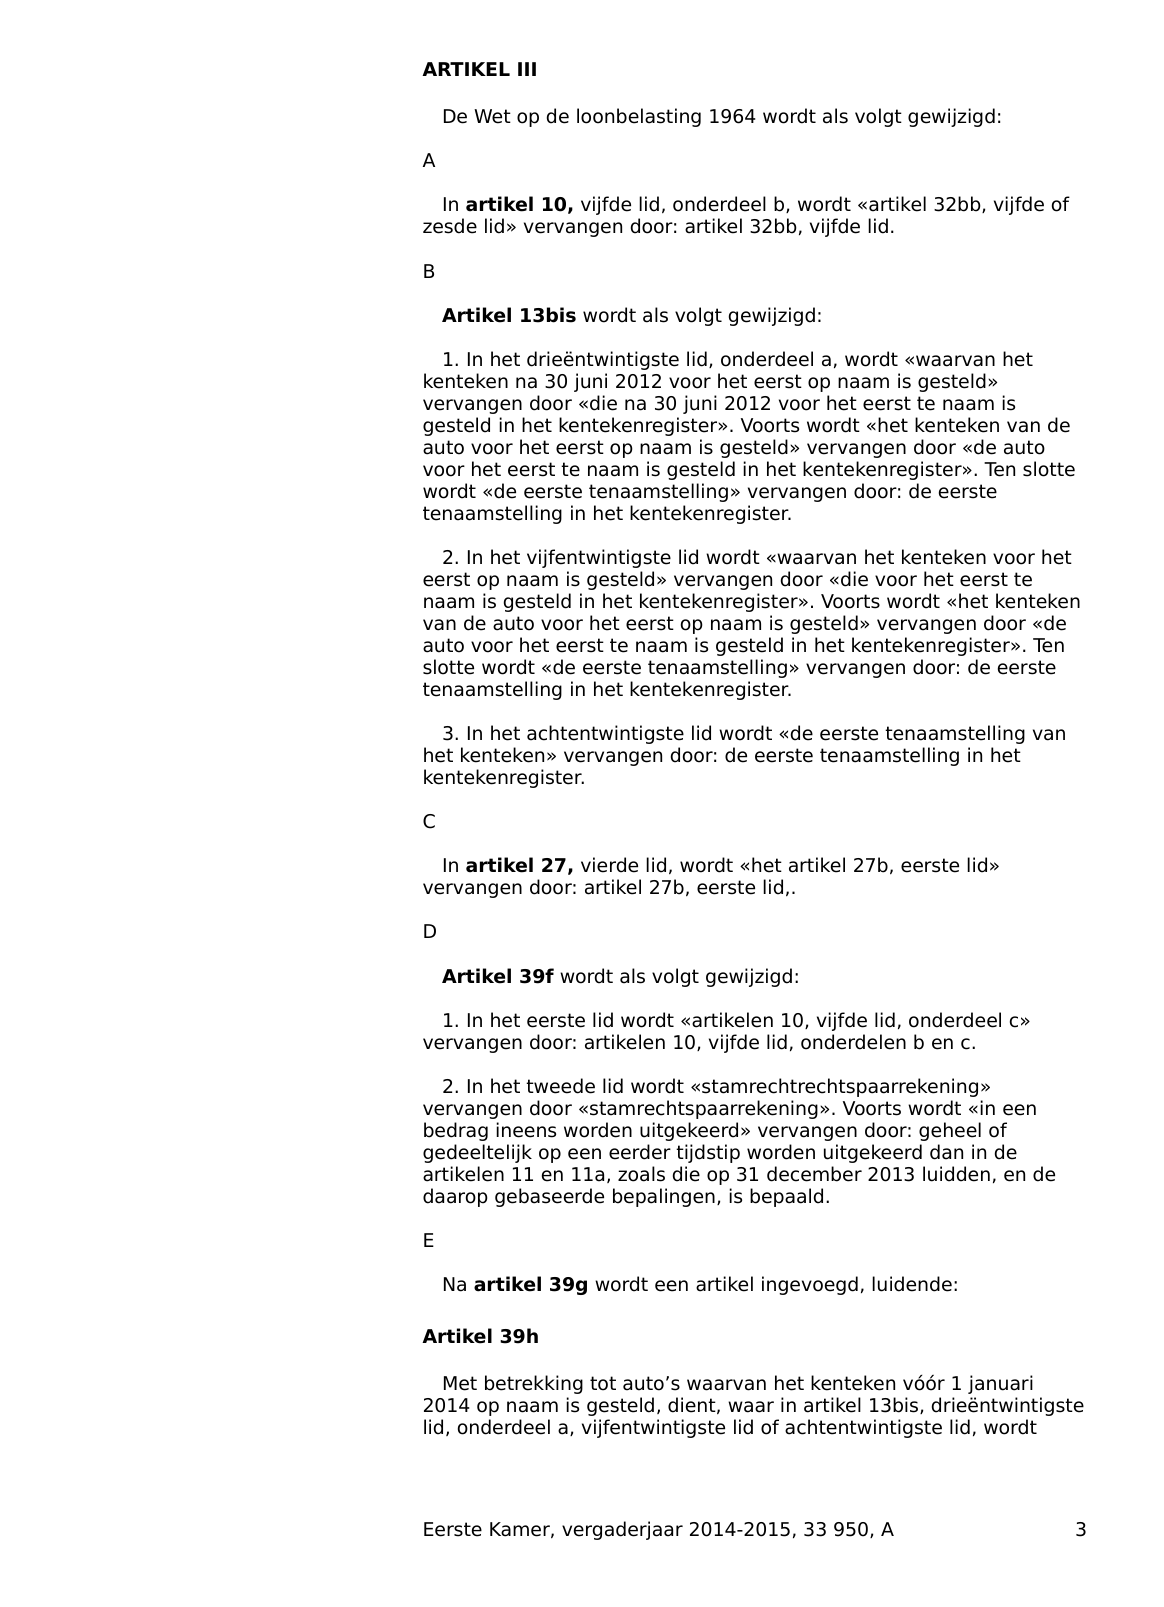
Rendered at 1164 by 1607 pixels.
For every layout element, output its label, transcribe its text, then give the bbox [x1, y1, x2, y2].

text In artikel 27, vierde lid, wordt «het artikel 27b, eerste lid» vervangen door: artikel 27b, eerste lid,. [422, 855, 1087, 899]
text C [422, 811, 1087, 833]
text Na artikel 39g wordt een artikel ingevoegd, luidende: [422, 1274, 1087, 1296]
subtitle Artikel 39h [422, 1326, 1087, 1348]
text De Wet op de loonbelasting 1964 wordt als volgt gewijzigd: [422, 106, 1087, 128]
text 1. In het eerste lid wordt «artikelen 10, vijfde lid, onderdeel c» vervangen door: artikelen 10, vijfde lid, onderdelen b en c. [422, 1010, 1087, 1054]
text 3. In het achtentwintigste lid wordt «de eerste tenaamstelling van het kenteken» vervangen door: de eerste tenaamstelling in het kentekenregister. [422, 723, 1087, 789]
text E [422, 1230, 1087, 1252]
text 1. In het drieëntwintigste lid, onderdeel a, wordt «waarvan het kenteken na 30 juni 2012 voor het eerst op naam is gesteld» vervangen door «die na 30 juni 2012 voor het eerst te naam is gesteld in het kentekenregister». Voorts wordt «het kenteken van de auto voor het eerst op naam is gesteld» vervangen door «de auto voor het eerst te naam is gesteld in het kentekenregister». Ten slotte wordt «de eerste tenaamstelling» vervangen door: de eerste tenaamstelling in het kentekenregister. [422, 349, 1087, 525]
text Artikel 39f wordt als volgt gewijzigd: [422, 966, 1087, 987]
subtitle ARTIKEL III [422, 59, 1087, 81]
text 2. In het tweede lid wordt «stamrechtrechtspaarrekening» vervangen door «stamrechtspaarrekening». Voorts wordt «in een bedrag ineens worden uitgekeerd» vervangen door: geheel of gedeeltelijk op een eerder tijdstip worden uitgekeerd dan in de artikelen 11 en 11a, zoals die op 31 december 2013 luidden, en de daarop gebaseerde bepalingen, is bepaald. [422, 1076, 1087, 1208]
text A [422, 150, 1087, 172]
text Met betrekking tot auto’s waarvan het kenteken vóór 1 januari 2014 op naam is gesteld, dient, waar in artikel 13bis, drieëntwintigste lid, onderdeel a, vijfentwintigste lid of achtentwintigste lid, wordt [422, 1373, 1087, 1439]
text B [422, 261, 1087, 282]
text 2. In het vijfentwintigste lid wordt «waarvan het kenteken voor het eerst op naam is gesteld» vervangen door «die voor het eerst te naam is gesteld in het kentekenregister». Voorts wordt «het kenteken van de auto voor het eerst op naam is gesteld» vervangen door «de auto voor het eerst te naam is gesteld in het kentekenregister». Ten slotte wordt «de eerste tenaamstelling» vervangen door: de eerste tenaamstelling in het kentekenregister. [422, 547, 1087, 701]
text D [422, 921, 1087, 943]
text In artikel 10, vijfde lid, onderdeel b, wordt «artikel 32bb, vijfde of zesde lid» vervangen door: artikel 32bb, vijfde lid. [422, 194, 1087, 238]
text Artikel 13bis wordt als volgt gewijzigd: [422, 305, 1087, 327]
